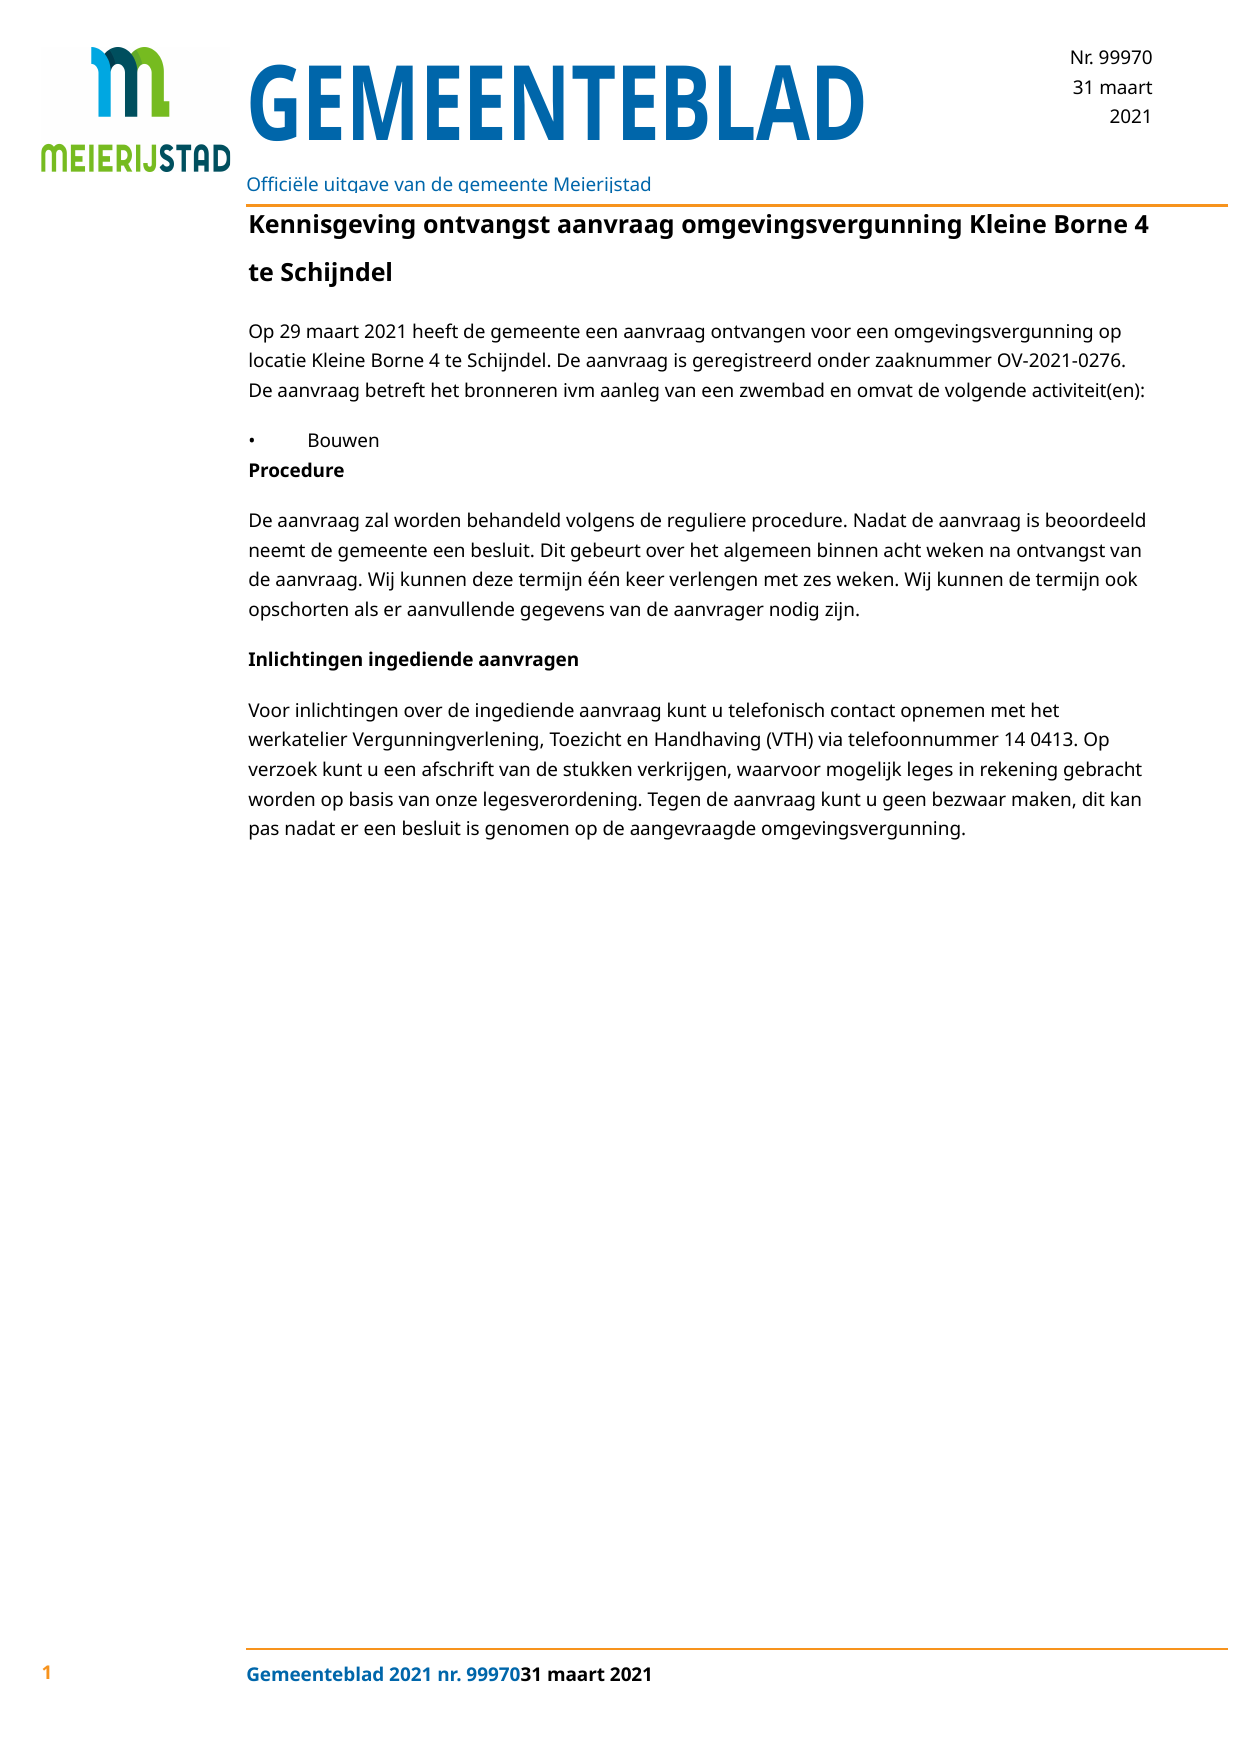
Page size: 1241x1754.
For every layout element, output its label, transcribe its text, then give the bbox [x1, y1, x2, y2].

text Procedure [248, 457, 1152, 483]
picture [41, 47, 231, 172]
text Inlichtingen ingediende aanvragen [248, 647, 1152, 672]
text De aanvraag zal worden behandeld volgens de reguliere procedure. Nadat de aanvraag is beoordeeld neemt de gemeente een besluit. Dit gebeurt over het algemeen binnen acht weken na ontvangst van de aanvraag. Wij kunnen deze termijn één keer verlengen met zes weken. Wij kunnen de termijn ook opschorten als er aanvullende gegevens van de aanvrager nodig zijn. [248, 507, 1152, 622]
text Kennisgeving ontvangst aanvraag omgevingsvergunning Kleine Borne 4 te Schijndel [248, 207, 1152, 288]
list Bouwen [248, 427, 1152, 453]
text Op 29 maart 2021 heeft de gemeente een aanvraag ontvangen voor een omgevingsvergunning op locatie Kleine Borne 4 te Schijndel. De aanvraag is geregistreerd onder zaaknummer OV-2021-0276. De aanvraag betreft het bronneren ivm aanleg van een zwembad en omvat de volgende activiteit(en): [248, 318, 1152, 403]
text Voor inlichtingen over de ingediende aanvraag kunt u telefonisch contact opnemen met het werkatelier Vergunningverlening, Toezicht en Handhaving (VTH) via telefoonnummer 14 0413. Op verzoek kunt u een afschrift van de stukken verkrijgen, waarvoor mogelijk leges in rekening gebracht worden op basis van onze legesverordening. Tegen de aanvraag kunt u geen bezwaar maken, dit kan pas nadat er een besluit is genomen op de aangevraagde omgevingsvergunning. [248, 697, 1152, 841]
